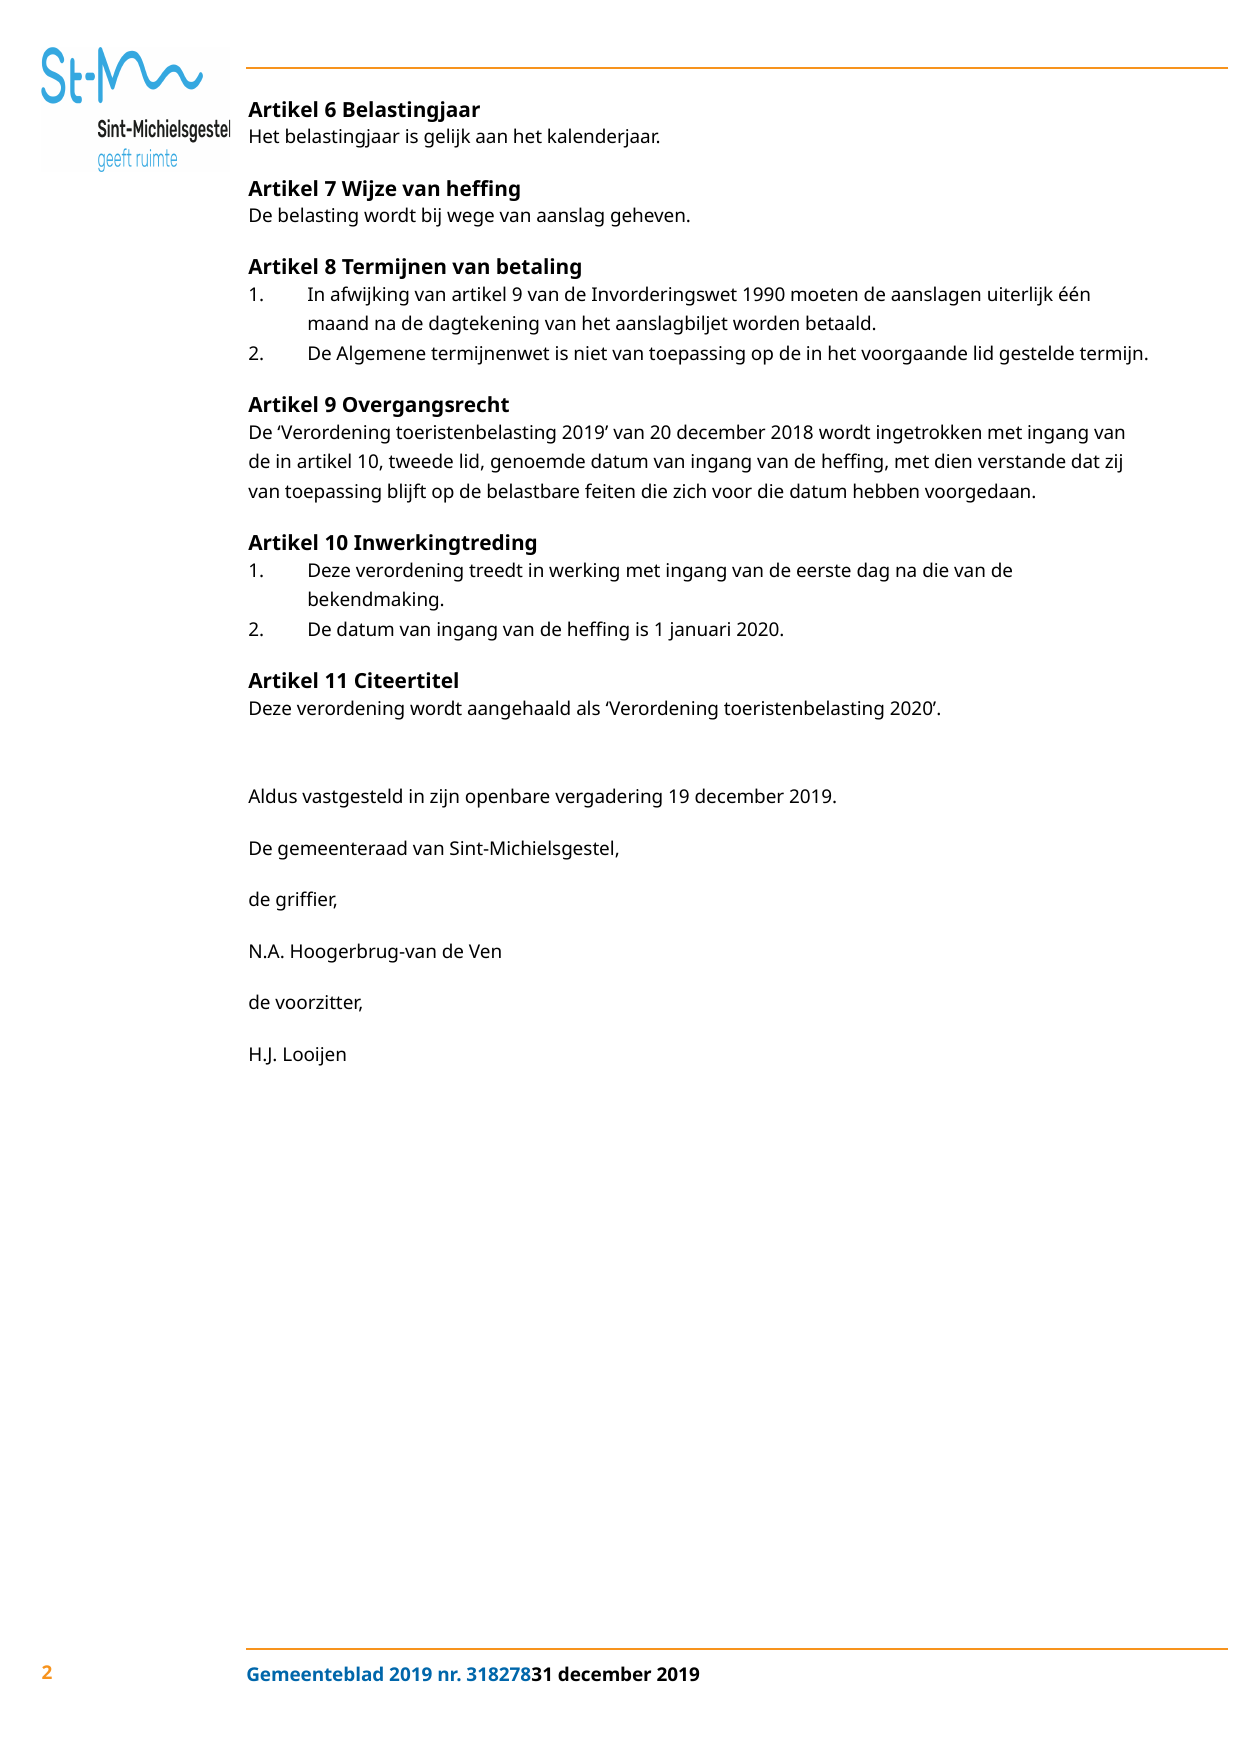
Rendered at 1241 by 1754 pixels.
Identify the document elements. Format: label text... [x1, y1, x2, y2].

text Artikel 8 Termijnen van betaling [248, 252, 1152, 281]
list De Algemene termijnenwet is niet van toepassing op de in het voorgaande lid gestelde termijn. [248, 340, 1152, 366]
text De gemeenteraad van Sint-Michielsgestel, [248, 835, 1152, 861]
text de griffier, [248, 887, 1152, 912]
text Artikel 7 Wijze van heffing [248, 174, 1152, 202]
text Aldus vastgesteld in zijn openbare vergadering 19 december 2019. [248, 784, 1152, 809]
text Deze verordening wordt aangehaald als ‘Verordening toeristenbelasting 2020’. [248, 695, 1152, 721]
text Artikel 9 Overgangsrecht [248, 391, 1152, 419]
text Artikel 10 Inwerkingtreding [248, 528, 1152, 557]
list In afwijking van artikel 9 van de Invorderingswet 1990 moeten de aanslagen uiterlijk één maand na de dagtekening van het aanslagbiljet worden betaald. [248, 281, 1152, 336]
text De ‘Verordening toeristenbelasting 2019’ van 20 december 2018 wordt ingetrokken met ingang van de in artikel 10, tweede lid, genoemde datum van ingang van de heffing, met dien verstande dat zij van toepassing blijft op de belastbare feiten die zich voor die datum hebben voorgedaan. [248, 419, 1152, 504]
text de voorzitter, [248, 989, 1152, 1015]
text H.J. Looijen [248, 1041, 1152, 1067]
text Artikel 6 Belastingjaar [248, 95, 1152, 123]
text Artikel 11 Citeertitel [248, 667, 1152, 695]
picture [41, 47, 231, 172]
list Deze verordening treedt in werking met ingang van de eerste dag na die van de bekendmaking. [248, 557, 1152, 612]
text Het belastingjaar is gelijk aan het kalenderjaar. [248, 123, 1152, 149]
text N.A. Hoogerbrug-van de Ven [248, 938, 1152, 964]
text De belasting wordt bij wege van aanslag geheven. [248, 202, 1152, 228]
list De datum van ingang van de heffing is 1 januari 2020. [248, 616, 1152, 642]
